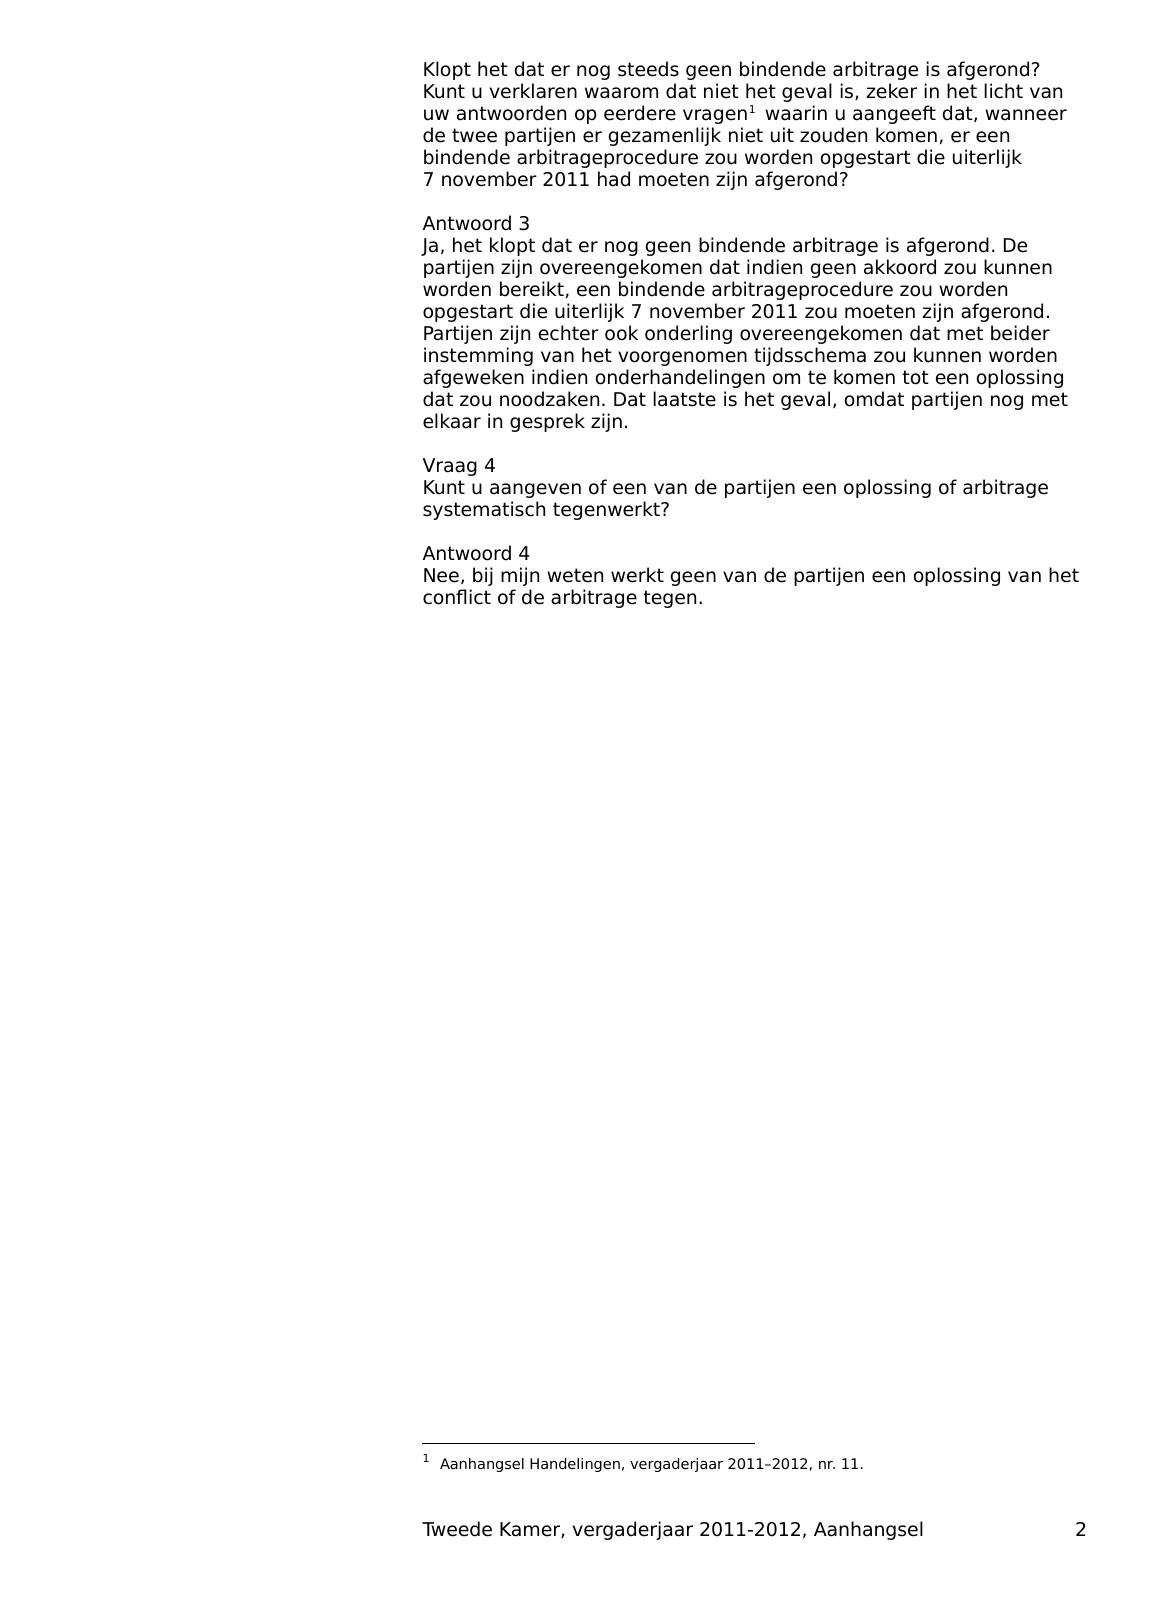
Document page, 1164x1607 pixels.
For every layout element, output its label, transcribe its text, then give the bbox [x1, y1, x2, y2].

text Aanhangsel Handelingen, vergaderjaar 2011–2012, nr. 11. [422, 1452, 1087, 1474]
text Nee, bij mijn weten werkt geen van de partijen een oplossing van het conflict of de arbitrage tegen. [422, 565, 1087, 609]
text Antwoord 3 [422, 213, 1087, 235]
text Vraag 4 [422, 455, 1087, 477]
text Antwoord 4 [422, 543, 1087, 565]
text Kunt u aangeven of een van de partijen een oplossing of arbitrage systematisch tegenwerkt? [422, 477, 1087, 521]
text Ja, het klopt dat er nog geen bindende arbitrage is afgerond. De partijen zijn overeengekomen dat indien geen akkoord zou kunnen worden bereikt, een bindende arbitrageprocedure zou worden opgestart die uiterlijk 7 november 2011 zou moeten zijn afgerond. Partijen zijn echter ook onderling overeengekomen dat met beider instemming van het voorgenomen tijdsschema zou kunnen worden afgeweken indien onderhandelingen om te komen tot een oplossing dat zou noodzaken. Dat laatste is het geval, omdat partijen nog met elkaar in gesprek zijn. [422, 235, 1087, 433]
text Klopt het dat er nog steeds geen bindende arbitrage is afgerond? Kunt u verklaren waarom dat niet het geval is, zeker in het licht van uw antwoorden op eerdere vragen waarin u aangeeft dat, wanneer de twee partijen er gezamenlijk niet uit zouden komen, er een bindende arbitrageprocedure zou worden opgestart die uiterlijk 7 november 2011 had moeten zijn afgerond? [422, 59, 1087, 191]
